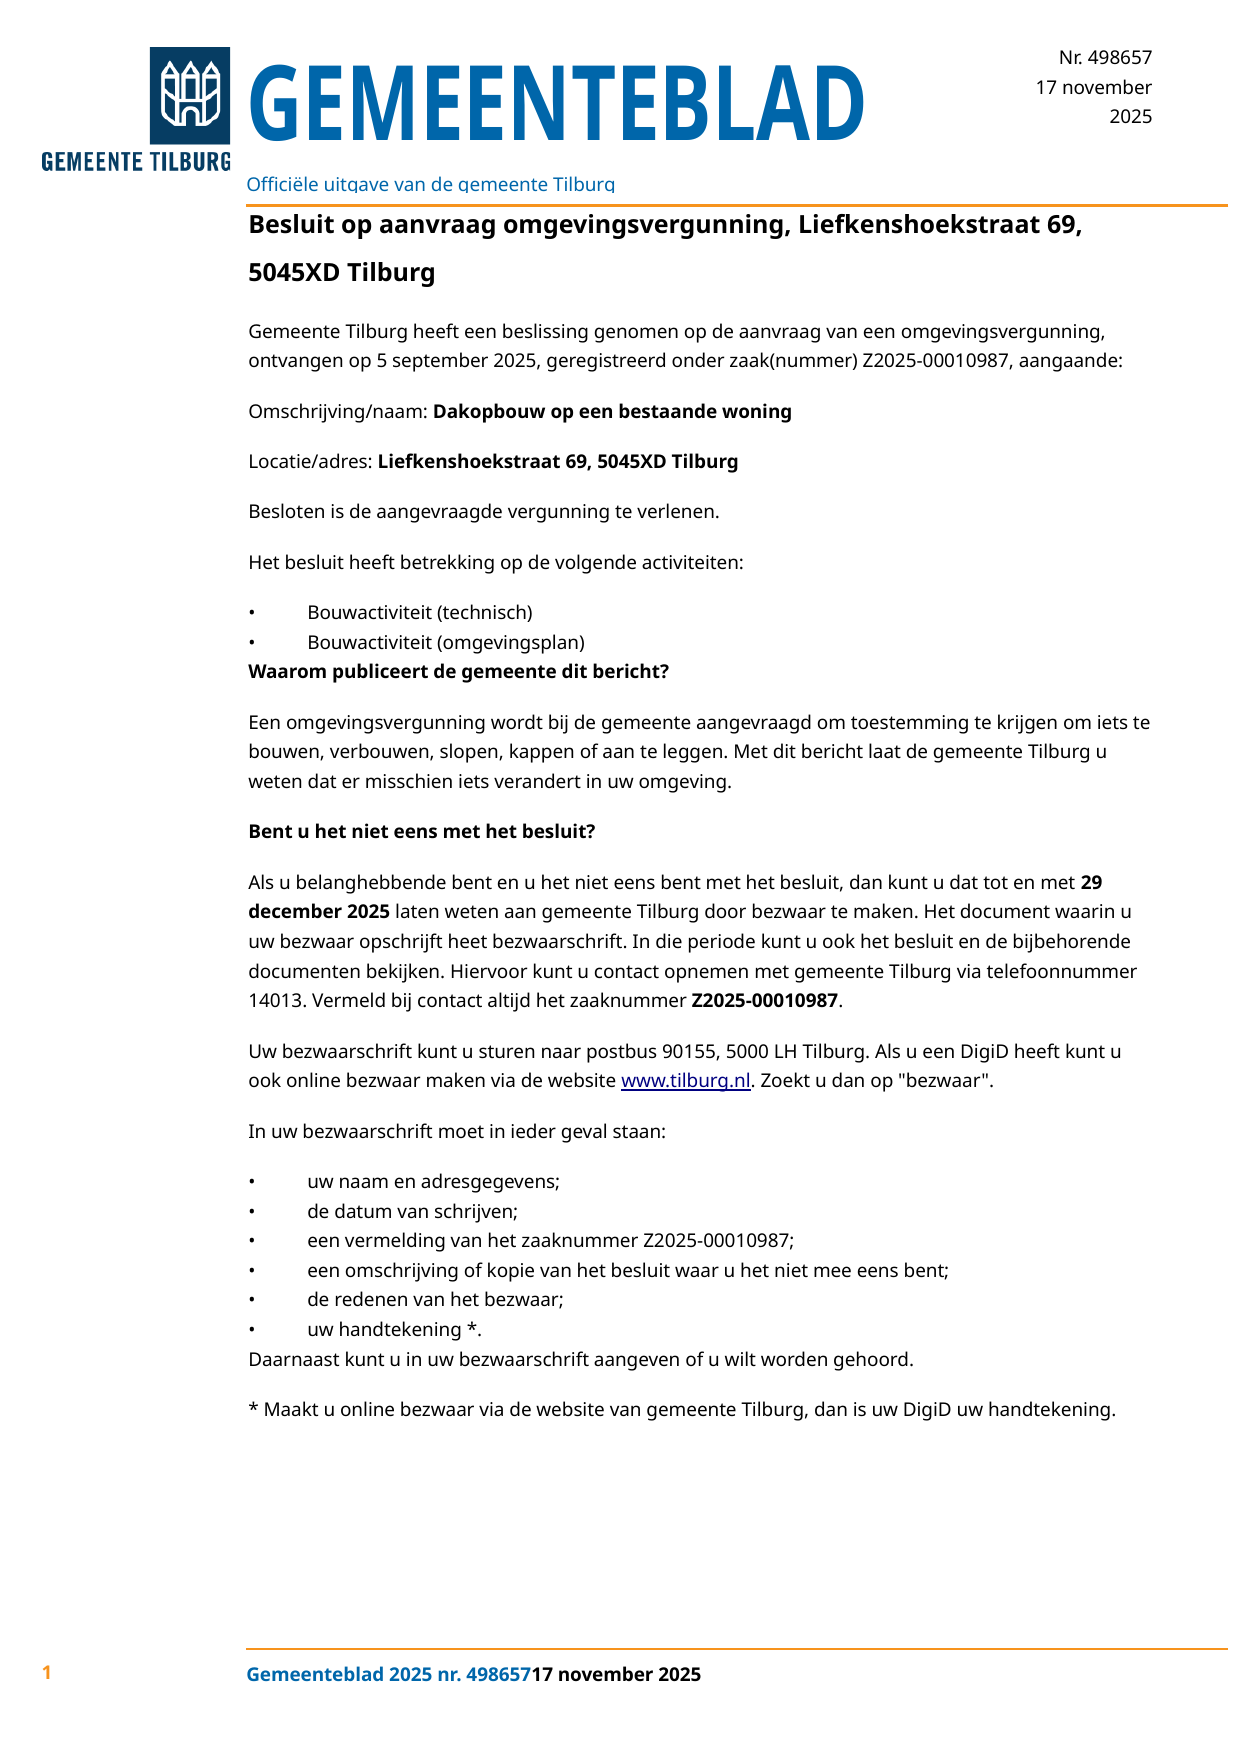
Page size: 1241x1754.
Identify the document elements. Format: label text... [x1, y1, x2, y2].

text Bent u het niet eens met het besluit? [248, 819, 1152, 844]
text Als u belanghebbende bent en u het niet eens bent met het besluit, dan kunt u dat tot en met 29 december 2025 laten weten aan gemeente Tilburg door bezwaar te maken. Het document waarin u uw bezwaar opschrijft heet bezwaarschrift. In die periode kunt u ook het besluit en de bijbehorende documenten bekijken. Hiervoor kunt u contact opnemen met gemeente Tilburg via telefoonnummer 14013. Vermeld bij contact altijd het zaaknummer Z2025-00010987. [248, 869, 1152, 1013]
text Een omgevingsvergunning wordt bij de gemeente aangevraagd om toestemming te krijgen om iets te bouwen, verbouwen, slopen, kappen of aan te leggen. Met dit bericht laat de gemeente Tilburg u weten dat er misschien iets verandert in uw omgeving. [248, 709, 1152, 794]
text Besloten is de aangevraagde vergunning te verlenen. [248, 499, 1152, 524]
text Gemeente Tilburg heeft een beslissing genomen op de aanvraag van een omgevingsvergunning, ontvangen op 5 september 2025, geregistreerd onder zaak(nummer) Z2025-00010987, aangaande: [248, 318, 1152, 373]
text In uw bezwaarschrift moet in ieder geval staan: [248, 1118, 1152, 1144]
list een vermelding van het zaaknummer Z2025-00010987; [248, 1227, 1152, 1253]
text Omschrijving/naam: Dakopbouw op een bestaande woning [248, 398, 1152, 424]
picture [41, 47, 231, 172]
text Locatie/adres: Liefkenshoekstraat 69, 5045XD Tilburg [248, 448, 1152, 474]
list uw naam en adresgegevens; [248, 1168, 1152, 1194]
text * Maakt u online bezwaar via de website van gemeente Tilburg, dan is uw DigiD uw handtekening. [248, 1396, 1152, 1422]
text Het besluit heeft betrekking op de volgende activiteiten: [248, 549, 1152, 575]
list de redenen van het bezwaar; [248, 1287, 1152, 1312]
text Besluit op aanvraag omgevingsvergunning, Liefkenshoekstraat 69, 5045XD Tilburg [248, 207, 1152, 288]
list uw handtekening *. [248, 1316, 1152, 1342]
text Waarom publiceert de gemeente dit bericht? [248, 659, 1152, 684]
list een omschrijving of kopie van het besluit waar u het niet mee eens bent; [248, 1257, 1152, 1283]
text Uw bezwaarschrift kunt u sturen naar postbus 90155, 5000 LH Tilburg. Als u een DigiD heeft kunt u ook online bezwaar maken via de website www.tilburg.nl. Zoekt u dan op "bezwaar". [248, 1038, 1152, 1093]
text Daarnaast kunt u in uw bezwaarschrift aangeven of u wilt worden gehoord. [248, 1346, 1152, 1372]
list Bouwactiviteit (omgevingsplan) [248, 629, 1152, 655]
list de datum van schrijven; [248, 1198, 1152, 1224]
list Bouwactiviteit (technisch) [248, 599, 1152, 625]
